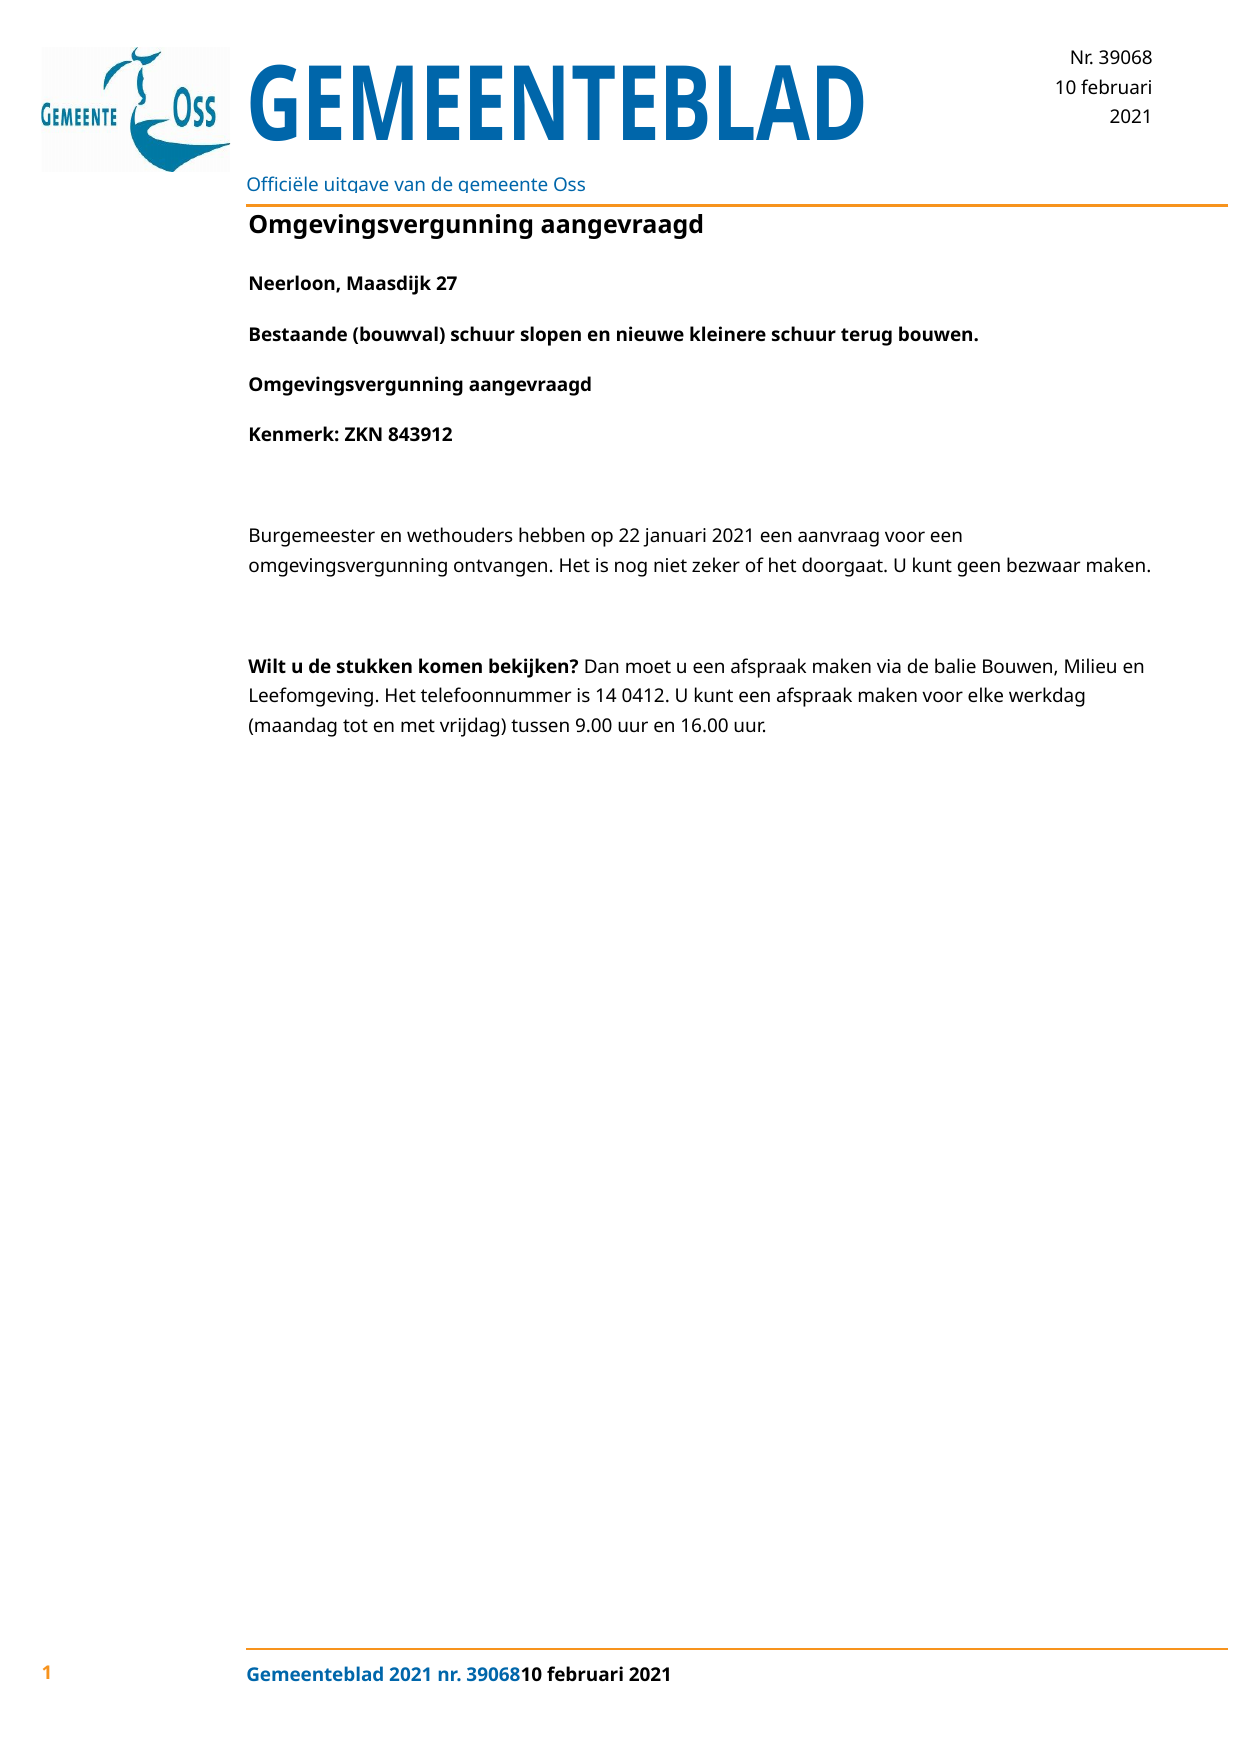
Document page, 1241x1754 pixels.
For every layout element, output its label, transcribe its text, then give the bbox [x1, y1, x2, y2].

text Wilt u de stukken komen bekijken? Dan moet u een afspraak maken via de balie Bouwen, Milieu en Leefomgeving. Het telefoonnummer is 14 0412. U kunt een afspraak maken voor elke werkdag (maandag tot en met vrijdag) tussen 9.00 uur en 16.00 uur. [248, 653, 1152, 738]
picture [41, 47, 231, 172]
text Omgevingsvergunning aangevraagd [248, 371, 1152, 397]
text Kenmerk: ZKN 843912 [248, 422, 1152, 447]
text Burgemeester en wethouders hebben op 22 januari 2021 een aanvraag voor een omgevingsvergunning ontvangen. Het is nog niet zeker of het doorgaat. U kunt geen bezwaar maken. [248, 522, 1152, 578]
text Omgevingsvergunning aangevraagd [248, 207, 1152, 241]
text Neerloon, Maasdijk 27 [248, 270, 1152, 296]
text Bestaande (bouwval) schuur slopen en nieuwe kleinere schuur terug bouwen. [248, 321, 1152, 346]
